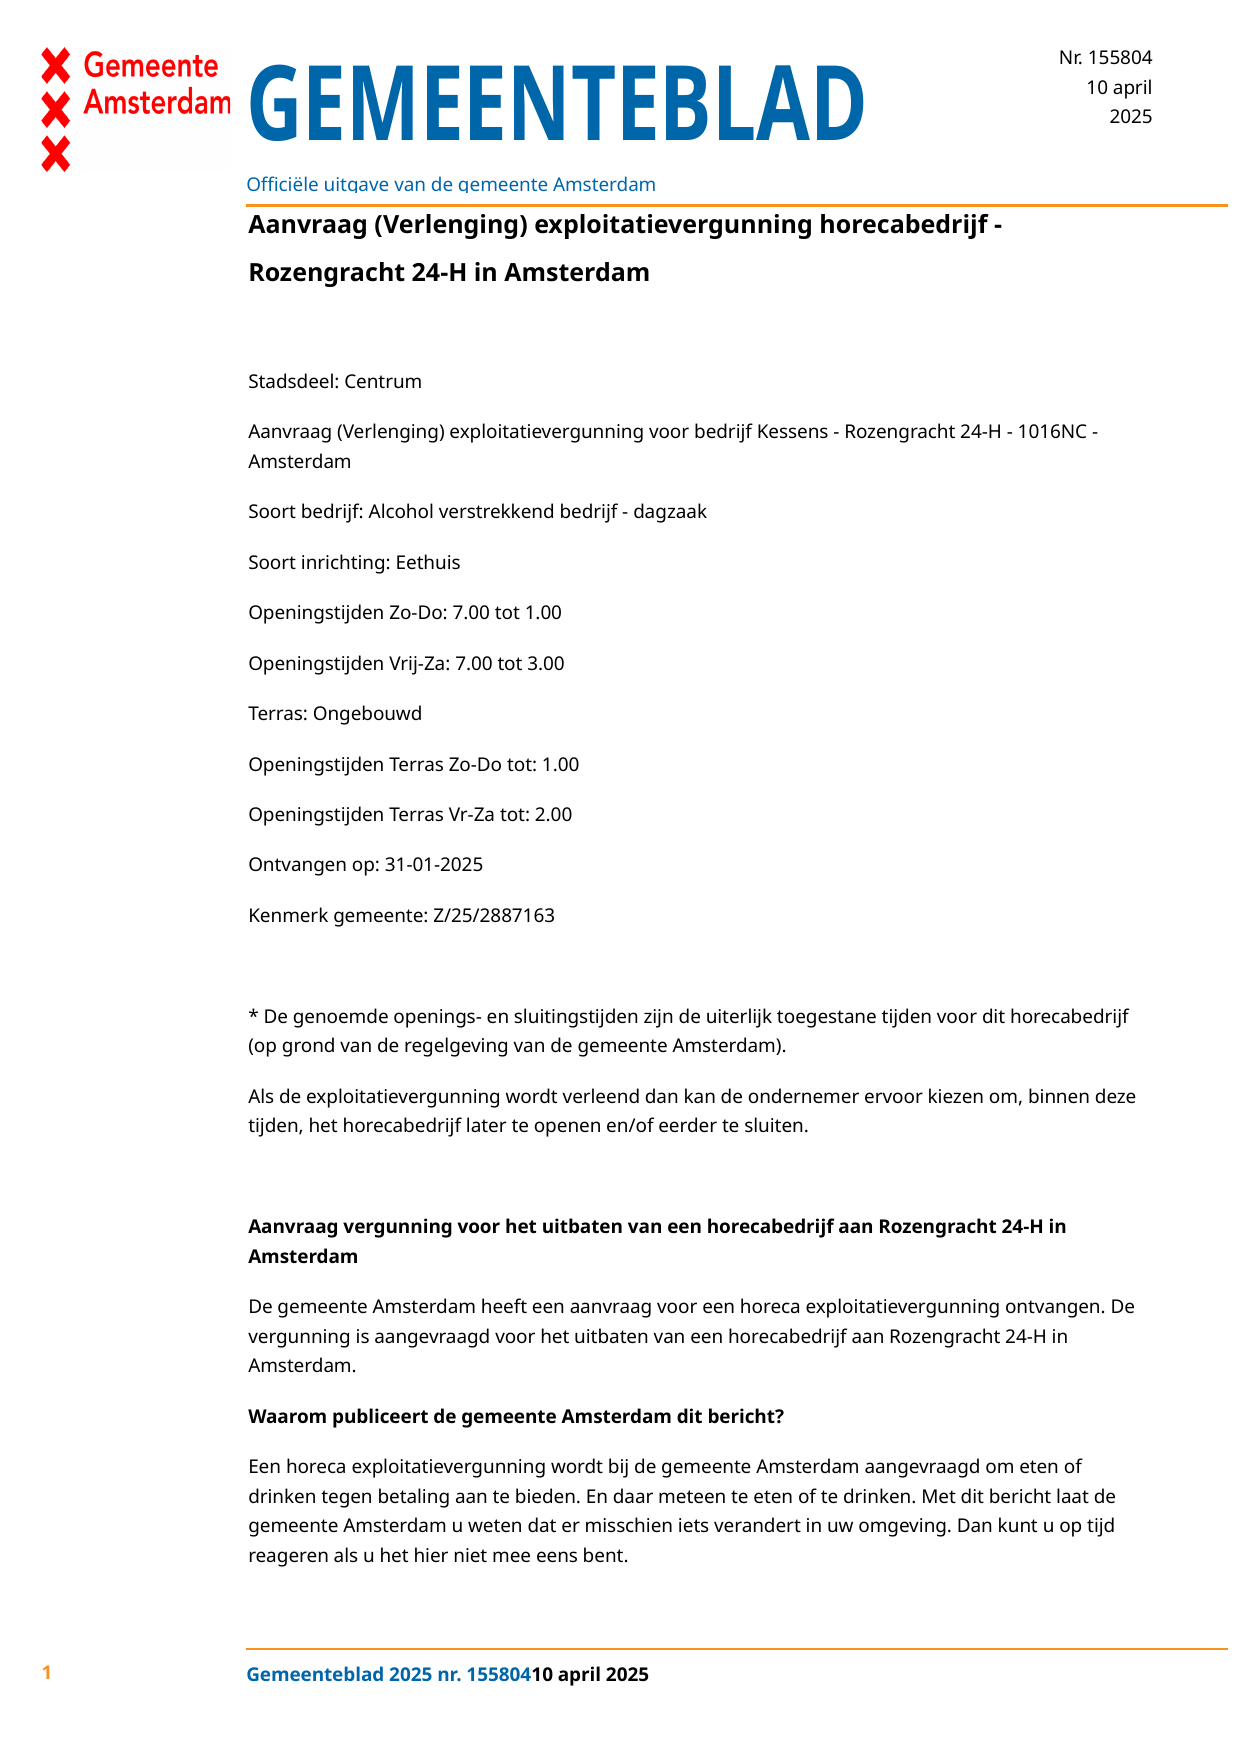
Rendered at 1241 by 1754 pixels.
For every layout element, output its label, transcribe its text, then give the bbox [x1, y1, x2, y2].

text Aanvraag (Verlenging) exploitatievergunning voor bedrijf Kessens - Rozengracht 24-H - 1016NC - Amsterdam [248, 419, 1152, 474]
text Openingstijden Terras Zo-Do tot: 1.00 [248, 751, 1152, 777]
text Aanvraag (Verlenging) exploitatievergunning horecabedrijf - Rozengracht 24-H in Amsterdam [248, 207, 1152, 288]
text Aanvraag vergunning voor het uitbaten van een horecabedrijf aan Rozengracht 24-H in Amsterdam [248, 1213, 1152, 1269]
text Soort inrichting: Eethuis [248, 549, 1152, 575]
text Waarom publiceert de gemeente Amsterdam dit bericht? [248, 1403, 1152, 1429]
text De gemeente Amsterdam heeft een aanvraag voor een horeca exploitatievergunning ontvangen. De vergunning is aangevraagd voor het uitbaten van een horecabedrijf aan Rozengracht 24-H in Amsterdam. [248, 1293, 1152, 1378]
text * De genoemde openings- en sluitingstijden zijn de uiterlijk toegestane tijden voor dit horecabedrijf (op grond van de regelgeving van de gemeente Amsterdam). [248, 1003, 1152, 1058]
text Kenmerk gemeente: Z/25/2887163 [248, 902, 1152, 928]
text Openingstijden Vrij-Za: 7.00 tot 3.00 [248, 650, 1152, 676]
text Een horeca exploitatievergunning wordt bij de gemeente Amsterdam aangevraagd om eten of drinken tegen betaling aan te bieden. En daar meteen te eten of te drinken. Met dit bericht laat de gemeente Amsterdam u weten dat er misschien iets verandert in uw omgeving. Dan kunt u op tijd reageren als u het hier niet mee eens bent. [248, 1453, 1152, 1568]
picture [41, 47, 231, 172]
text Terras: Ongebouwd [248, 700, 1152, 726]
text Als de exploitatievergunning wordt verleend dan kan de ondernemer ervoor kiezen om, binnen deze tijden, het horecabedrijf later te openen en/of eerder te sluiten. [248, 1083, 1152, 1138]
text Openingstijden Zo-Do: 7.00 tot 1.00 [248, 599, 1152, 625]
text Stadsdeel: Centrum [248, 368, 1152, 394]
text Ontvangen op: 31-01-2025 [248, 852, 1152, 877]
text Openingstijden Terras Vr-Za tot: 2.00 [248, 801, 1152, 827]
text Soort bedrijf: Alcohol verstrekkend bedrijf - dagzaak [248, 499, 1152, 524]
